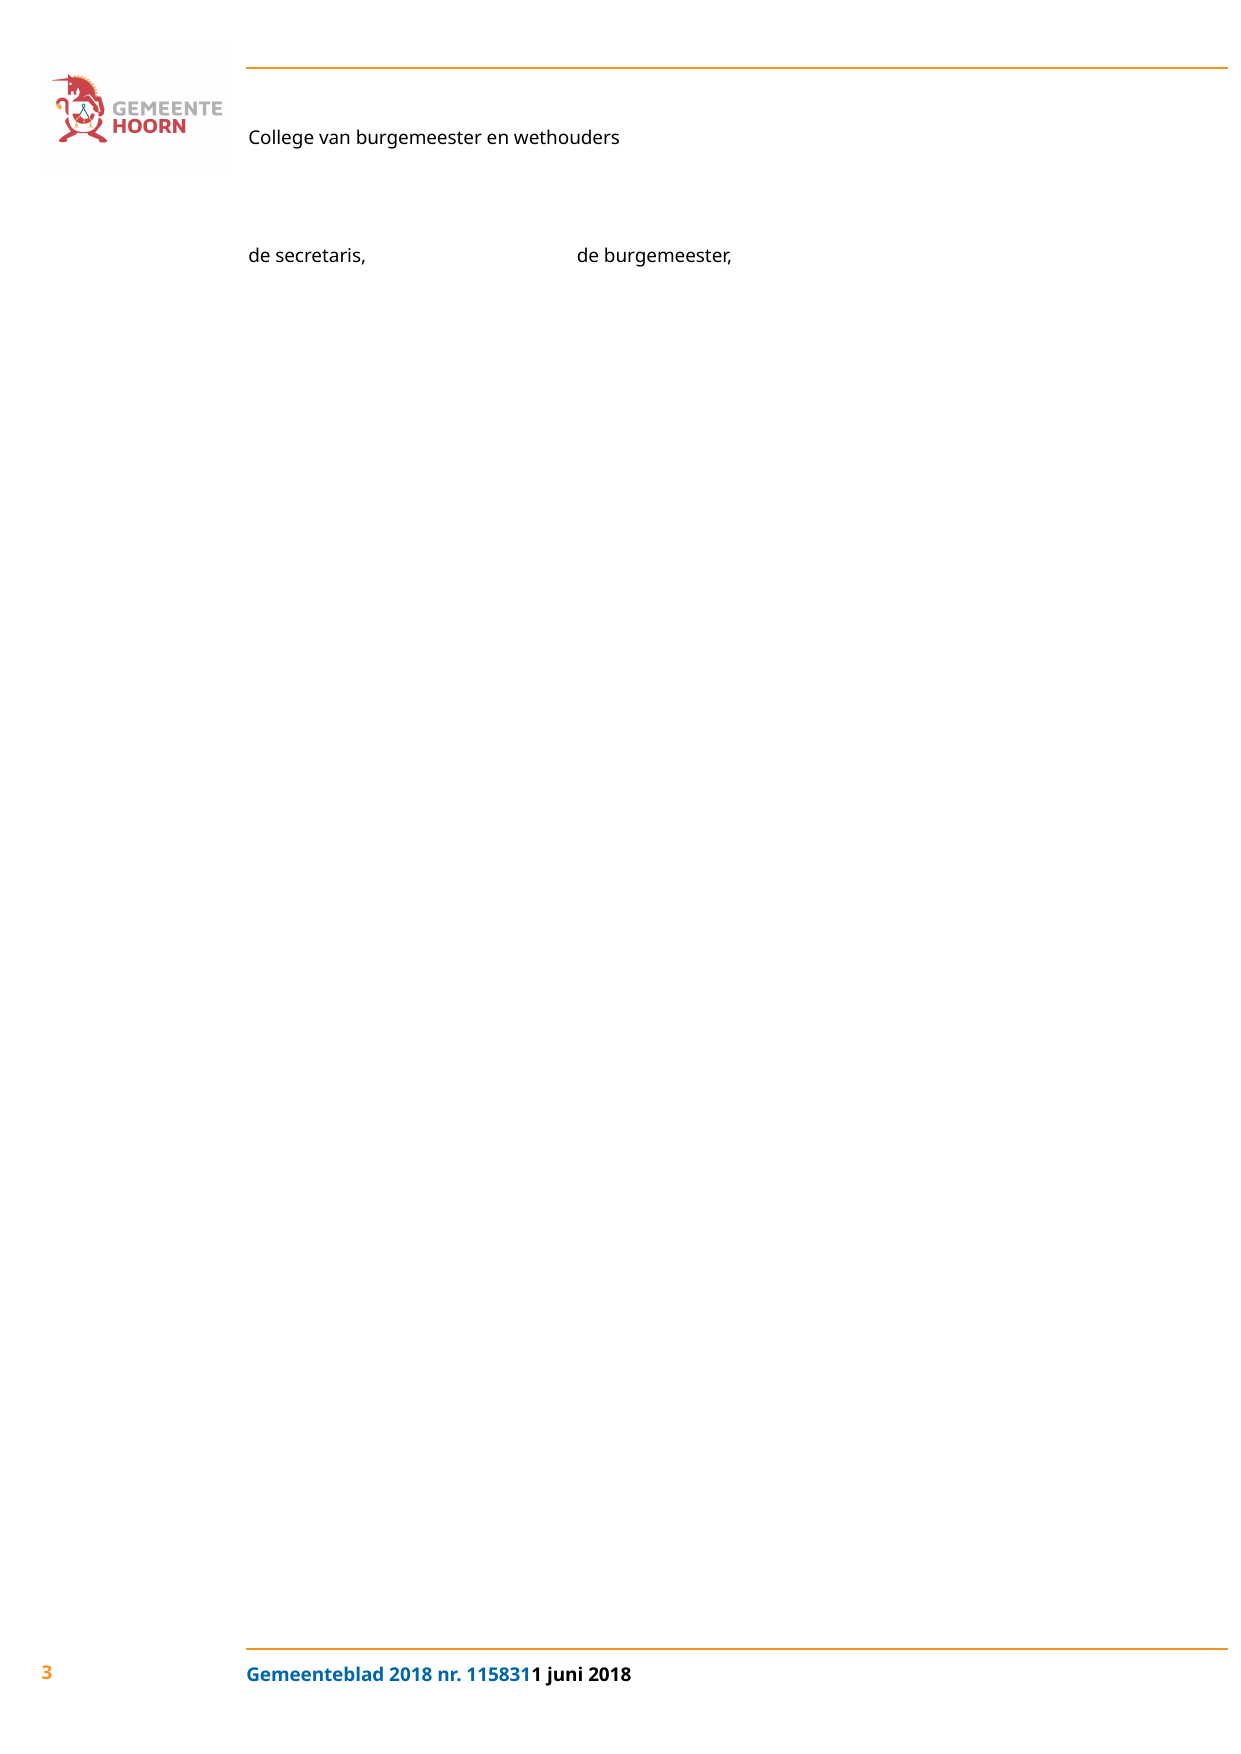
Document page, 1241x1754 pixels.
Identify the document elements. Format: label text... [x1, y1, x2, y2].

picture [41, 47, 231, 172]
text de secretaris, de burgemeester, [248, 243, 1152, 268]
text College van burgemeester en wethouders [248, 124, 1152, 150]
